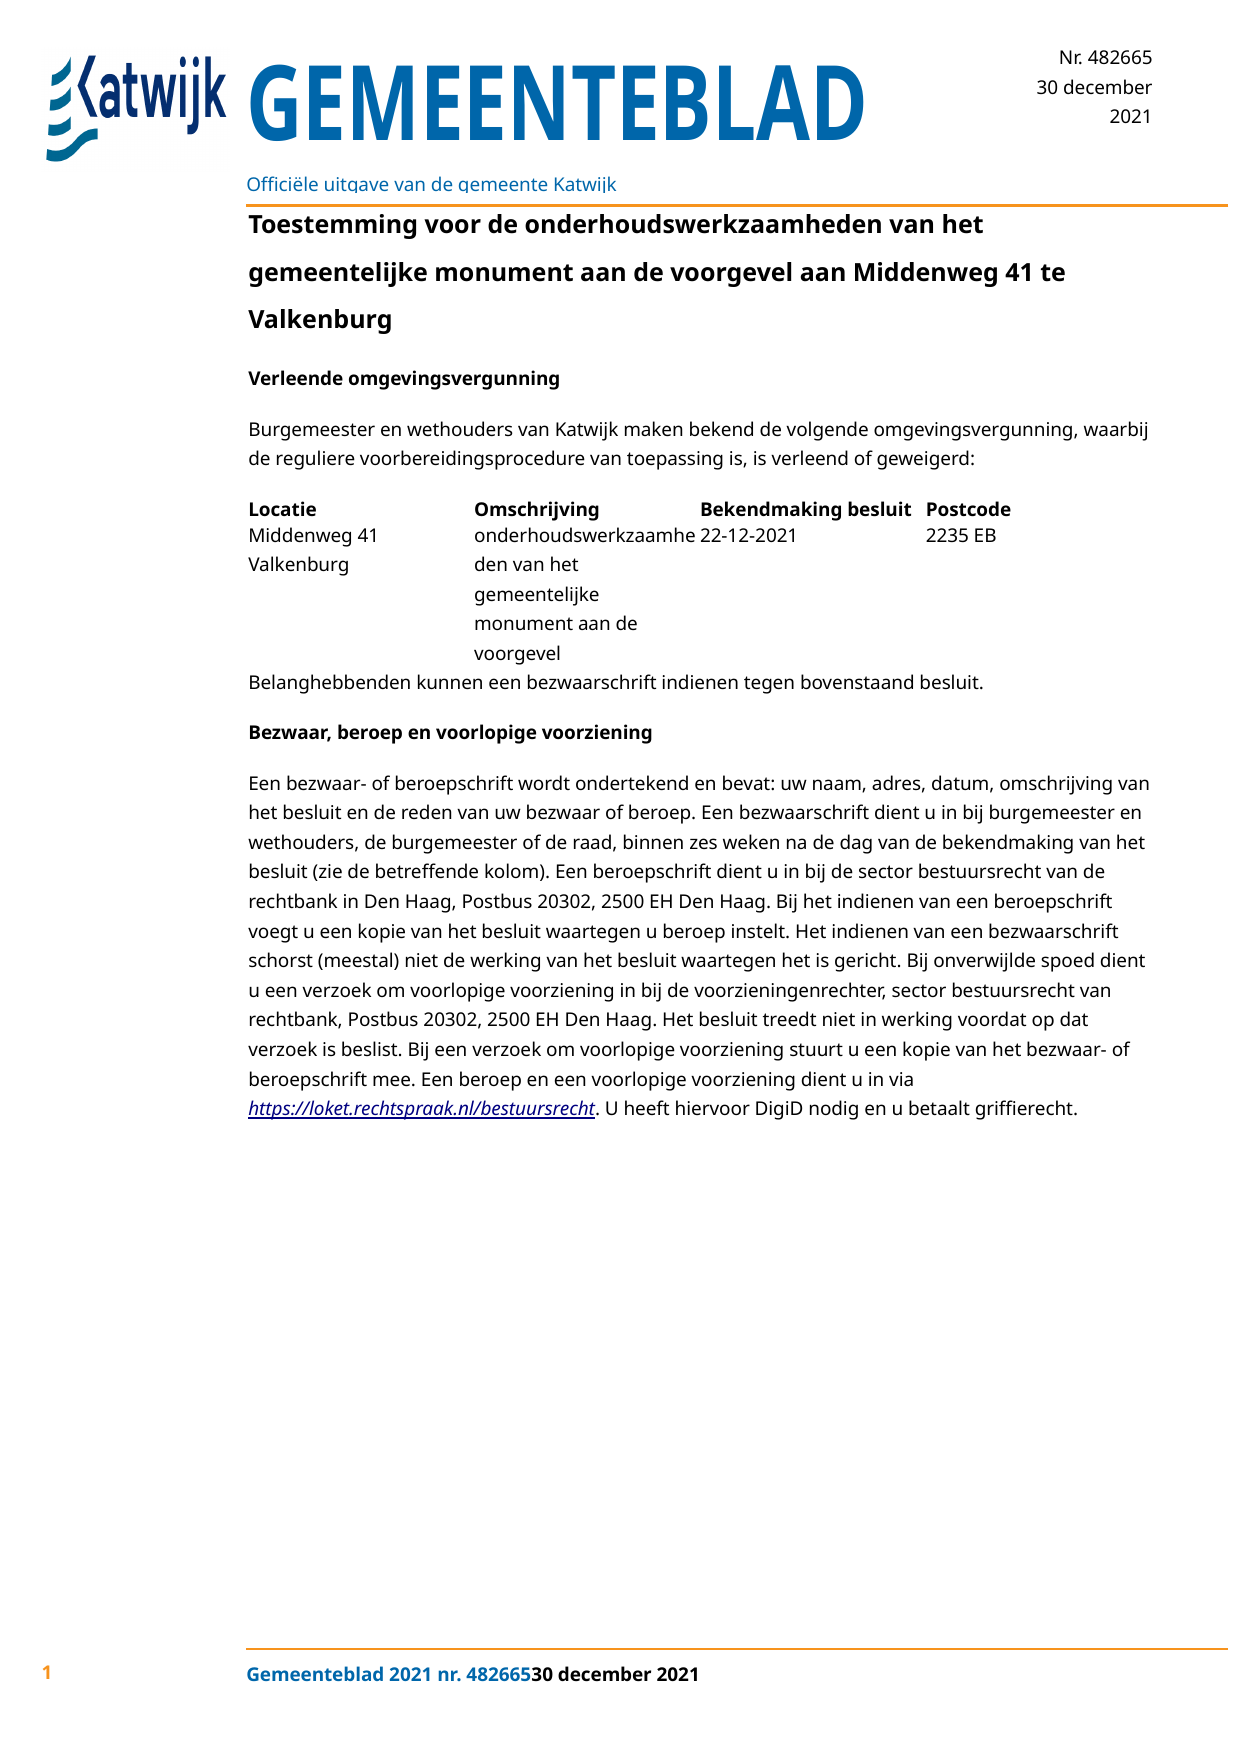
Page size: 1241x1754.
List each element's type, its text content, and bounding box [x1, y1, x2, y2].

text Toestemming voor de onderhoudswerkzaamheden van het gemeentelijke monument aan de voorgevel aan Middenweg 41 te Valkenburg [248, 207, 1152, 336]
table_cell 2235 EB [926, 522, 1152, 666]
text Een bezwaar- of beroepschrift wordt ondertekend en bevat: uw naam, adres, datum, omschrijving van het besluit en de reden van uw bezwaar of beroep. Een bezwaarschrift dient u in bij burgemeester en wethouders, de burgemeester of de raad, binnen zes weken na de dag van de bekendmaking van het besluit (zie de betreffende kolom). Een beroepschrift dient u in bij de sector bestuursrecht van de rechtbank in Den Haag, Postbus 20302, 2500 EH Den Haag. Bij het indienen van een beroepschrift voegt u een kopie van het besluit waartegen u beroep instelt. Het indienen van een bezwaarschrift schorst (meestal) niet de werking van het besluit waartegen het is gericht. Bij onverwijlde spoed dient u een verzoek om voorlopige voorziening in bij de voorzieningenrechter, sector bestuursrecht van rechtbank, Postbus 20302, 2500 EH Den Haag. Het besluit treedt niet in werking voordat op dat verzoek is beslist. Bij een verzoek om voorlopige voorziening stuurt u een kopie van het bezwaar- of beroepschrift mee. Een beroep en een voorlopige voorziening dient u in via https://loket.rechtspraak.nl/bestuursrecht. U heeft hiervoor DigiD nodig en u betaalt griffierecht. [248, 770, 1152, 1121]
table_header Bekendmaking besluit [700, 496, 926, 522]
text Bezwaar, beroep en voorlopige voorziening [248, 719, 1152, 745]
text Verleende omgevingsvergunning [248, 366, 1152, 391]
table_cell onderhoudswerkzaamheden van het gemeentelijke monument aan de voorgevel [474, 522, 700, 666]
text Belanghebbenden kunnen een bezwaarschrift indienen tegen bovenstaand besluit. [248, 669, 1152, 695]
table_header Omschrijving [474, 496, 700, 522]
table_cell Middenweg 41 Valkenburg [248, 522, 474, 666]
text Burgemeester en wethouders van Katwijk maken bekend de volgende omgevingsvergunning, waarbij de reguliere voorbereidingsprocedure van toepassing is, is verleend of geweigerd: [248, 416, 1152, 471]
table_header Postcode [926, 496, 1152, 522]
table_cell 22-12-2021 [700, 522, 926, 666]
picture [41, 47, 231, 172]
table_header Locatie [248, 496, 474, 522]
